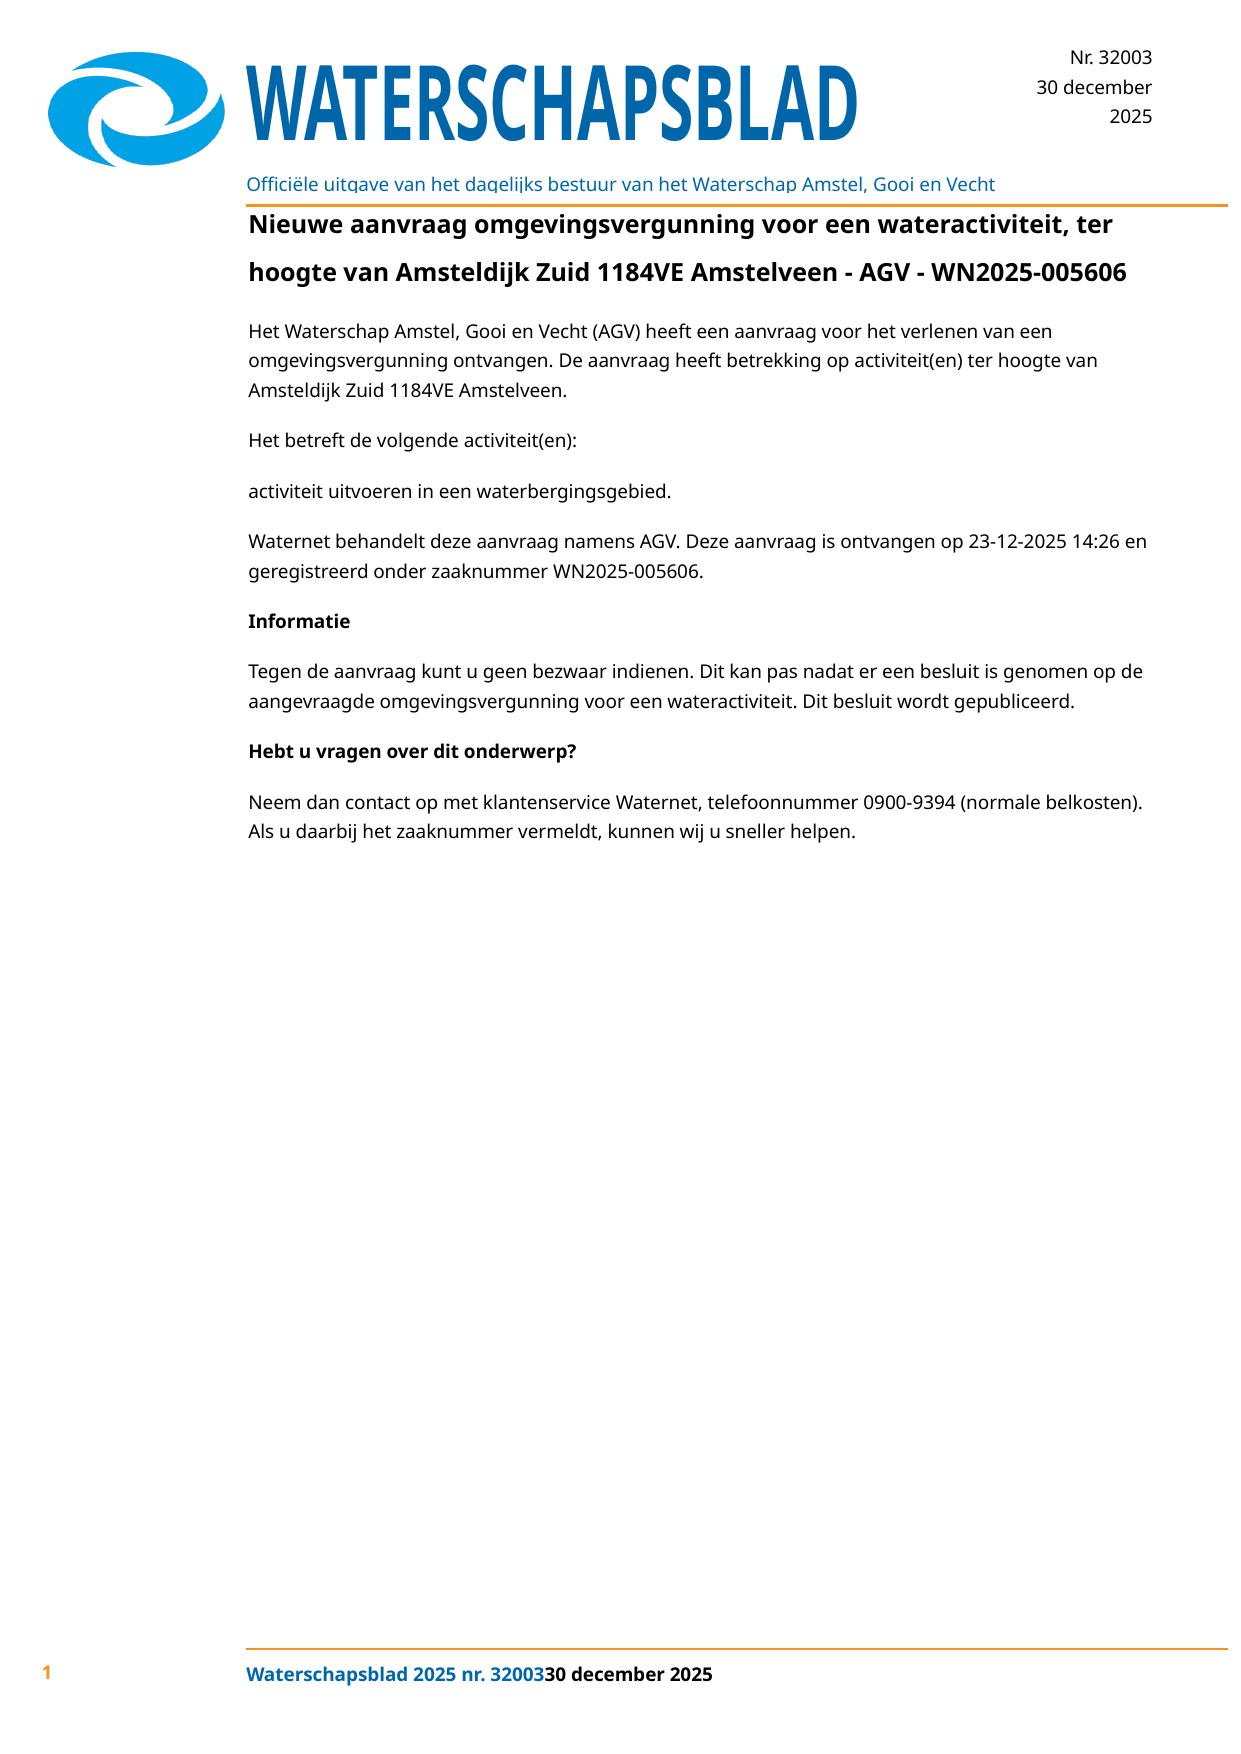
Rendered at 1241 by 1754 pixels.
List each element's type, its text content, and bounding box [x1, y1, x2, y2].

text Neem dan contact op met klantenservice Waternet, telefoonnummer 0900-9394 (normale belkosten). Als u daarbij het zaaknummer vermeldt, kunnen wij u sneller helpen. [248, 789, 1152, 844]
text Het betreft de volgende activiteit(en): [248, 427, 1152, 453]
text Waternet behandelt deze aanvraag namens AGV. Deze aanvraag is ontvangen op 23-12-2025 14:26 en geregistreerd onder zaaknummer WN2025-005606. [248, 528, 1152, 584]
text Informatie [248, 608, 1152, 634]
text Hebt u vragen over dit onderwerp? [248, 739, 1152, 764]
text activiteit uitvoeren in een waterbergingsgebied. [248, 478, 1152, 504]
picture [41, 47, 231, 172]
text Nieuwe aanvraag omgevingsvergunning voor een wateractiviteit, ter hoogte van Amsteldijk Zuid 1184VE Amstelveen - AGV - WN2025-005606 [248, 207, 1152, 288]
text Tegen de aanvraag kunt u geen bezwaar indienen. Dit kan pas nadat er een besluit is genomen op de aangevraagde omgevingsvergunning voor een wateractiviteit. Dit besluit wordt gepubliceerd. [248, 659, 1152, 714]
text Het Waterschap Amstel, Gooi en Vecht (AGV) heeft een aanvraag voor het verlenen van een omgevingsvergunning ontvangen. De aanvraag heeft betrekking op activiteit(en) ter hoogte van Amsteldijk Zuid 1184VE Amstelveen. [248, 318, 1152, 403]
